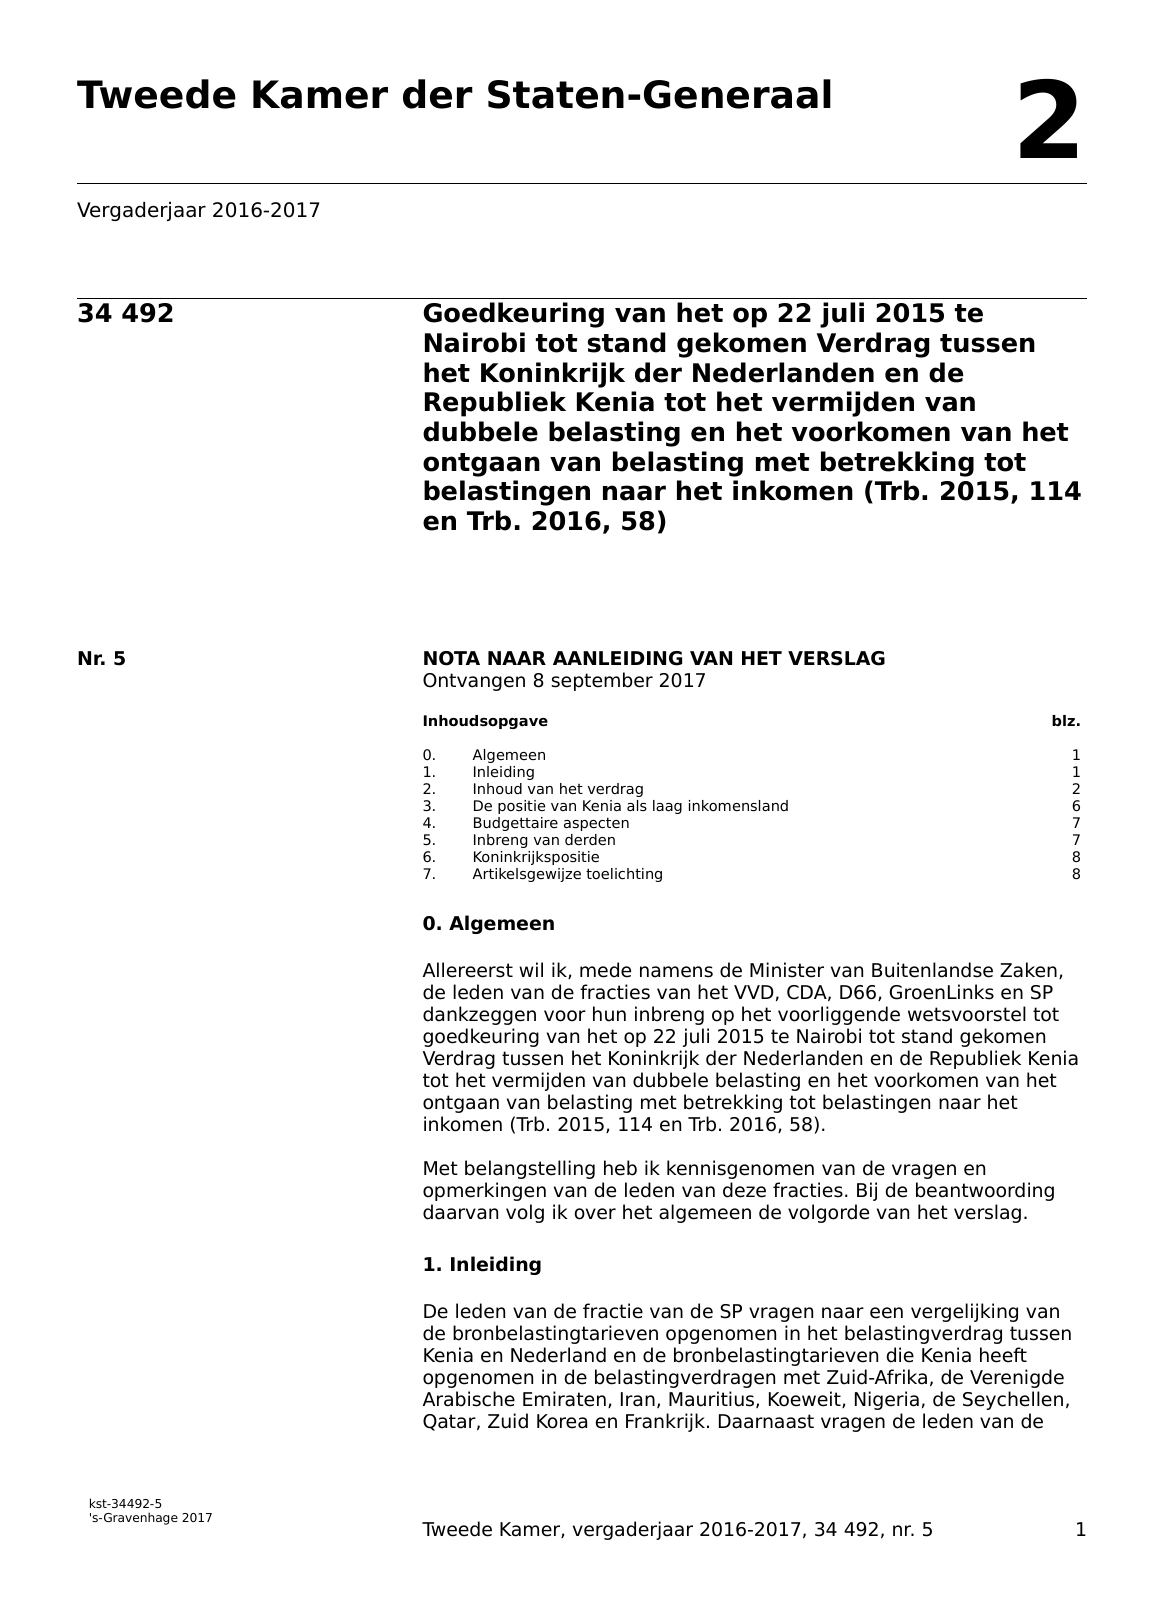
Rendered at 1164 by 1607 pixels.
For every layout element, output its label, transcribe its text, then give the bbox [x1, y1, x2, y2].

text De leden van de fractie van de SP vragen naar een vergelijking van de bronbelastingtarieven opgenomen in het belastingverdrag tussen Kenia en Nederland en de bronbelastingtarieven die Kenia heeft opgenomen in de belastingverdragen met Zuid-Afrika, de Verenigde Arabische Emiraten, Iran, Mauritius, Koeweit, Nigeria, de Seychellen, Qatar, Zuid Korea en Frankrijk. Daarnaast vragen de leden van de [422, 1301, 1087, 1433]
table_cell 2. [422, 781, 467, 798]
table_cell 6. [422, 849, 467, 866]
table_cell Algemeen [467, 747, 1028, 764]
table_cell 2 [1028, 781, 1087, 798]
table_cell [467, 730, 1028, 747]
table_cell 8 [1028, 866, 1087, 883]
table_cell 4. [422, 815, 467, 832]
table_cell De positie van Kenia als laag inkomensland [467, 798, 1028, 815]
table_cell Vergaderjaar 2016-2017 [77, 184, 1087, 298]
table_cell Artikelsgewijze toelichting [467, 866, 1028, 883]
table_cell 5. [422, 832, 467, 849]
subtitle Nr. 5 NOTA NAAR AANLEIDING VAN HET VERSLAG [77, 647, 1087, 669]
table_header blz. [1028, 713, 1087, 730]
text Allereerst wil ik, mede namens de Minister van Buitenlandse Zaken, de leden van de fracties van het VVD, CDA, D66, GroenLinks en SP dankzeggen voor hun inbreng op het voorliggende wetsvoorstel tot goedkeuring van het op 22 juli 2015 te Nairobi tot stand gekomen Verdrag tussen het Koninkrijk der Nederlanden en de Republiek Kenia tot het vermijden van dubbele belasting en het voorkomen van het ontgaan van belasting met betrekking tot belastingen naar het inkomen (Trb. 2015, 114 en Trb. 2016, 58). [422, 960, 1087, 1136]
table_cell 7 [1028, 815, 1087, 832]
table_cell Inhoud van het verdrag [467, 781, 1028, 798]
table_cell Koninkrijkspositie [467, 849, 1028, 866]
table_cell 3. [422, 798, 467, 815]
table_cell 8 [1028, 849, 1087, 866]
table_cell 6 [1028, 798, 1087, 815]
table_cell 7. [422, 866, 467, 883]
table_cell 1 [1028, 764, 1087, 781]
text kst-34492-5 [88, 1497, 323, 1511]
text Met belangstelling heb ik kennisgenomen van de vragen en opmerkingen van de leden van deze fracties. Bij de beantwoording daarvan volg ik over het algemeen de volgorde van het verslag. [422, 1158, 1087, 1224]
table_cell 7 [1028, 832, 1087, 849]
table_header Inhoudsopgave [422, 713, 1028, 730]
table_cell [422, 730, 467, 747]
text Ontvangen 8 september 2017 [422, 669, 1087, 691]
table_header Tweede Kamer der Staten-Generaal [77, 59, 886, 183]
table_cell Budgettaire aspecten [467, 815, 1028, 832]
table_cell 1 [1028, 747, 1087, 764]
table_cell Inleiding [467, 764, 1028, 781]
subtitle 1. Inleiding [422, 1254, 1087, 1276]
table_cell 1. [422, 764, 467, 781]
subtitle 34 492 Goedkeuring van het op 22 juli 2015 te Nairobi tot stand gekomen Verdrag tussen het Koninkrijk der Nederlanden en de Republiek Kenia tot het vermijden van dubbele belasting en het voorkomen van het ontgaan van belasting met betrekking tot belastingen naar het inkomen (Trb. 2015, 114 en Trb. 2016, 58) [77, 299, 1087, 536]
table_cell [1028, 730, 1087, 747]
table_cell 0. [422, 747, 467, 764]
table_header 2 [886, 59, 1087, 183]
subtitle 0. Algemeen [422, 913, 1087, 935]
table_cell Inbreng van derden [467, 832, 1028, 849]
text 's-Gravenhage 2017 [88, 1511, 323, 1525]
